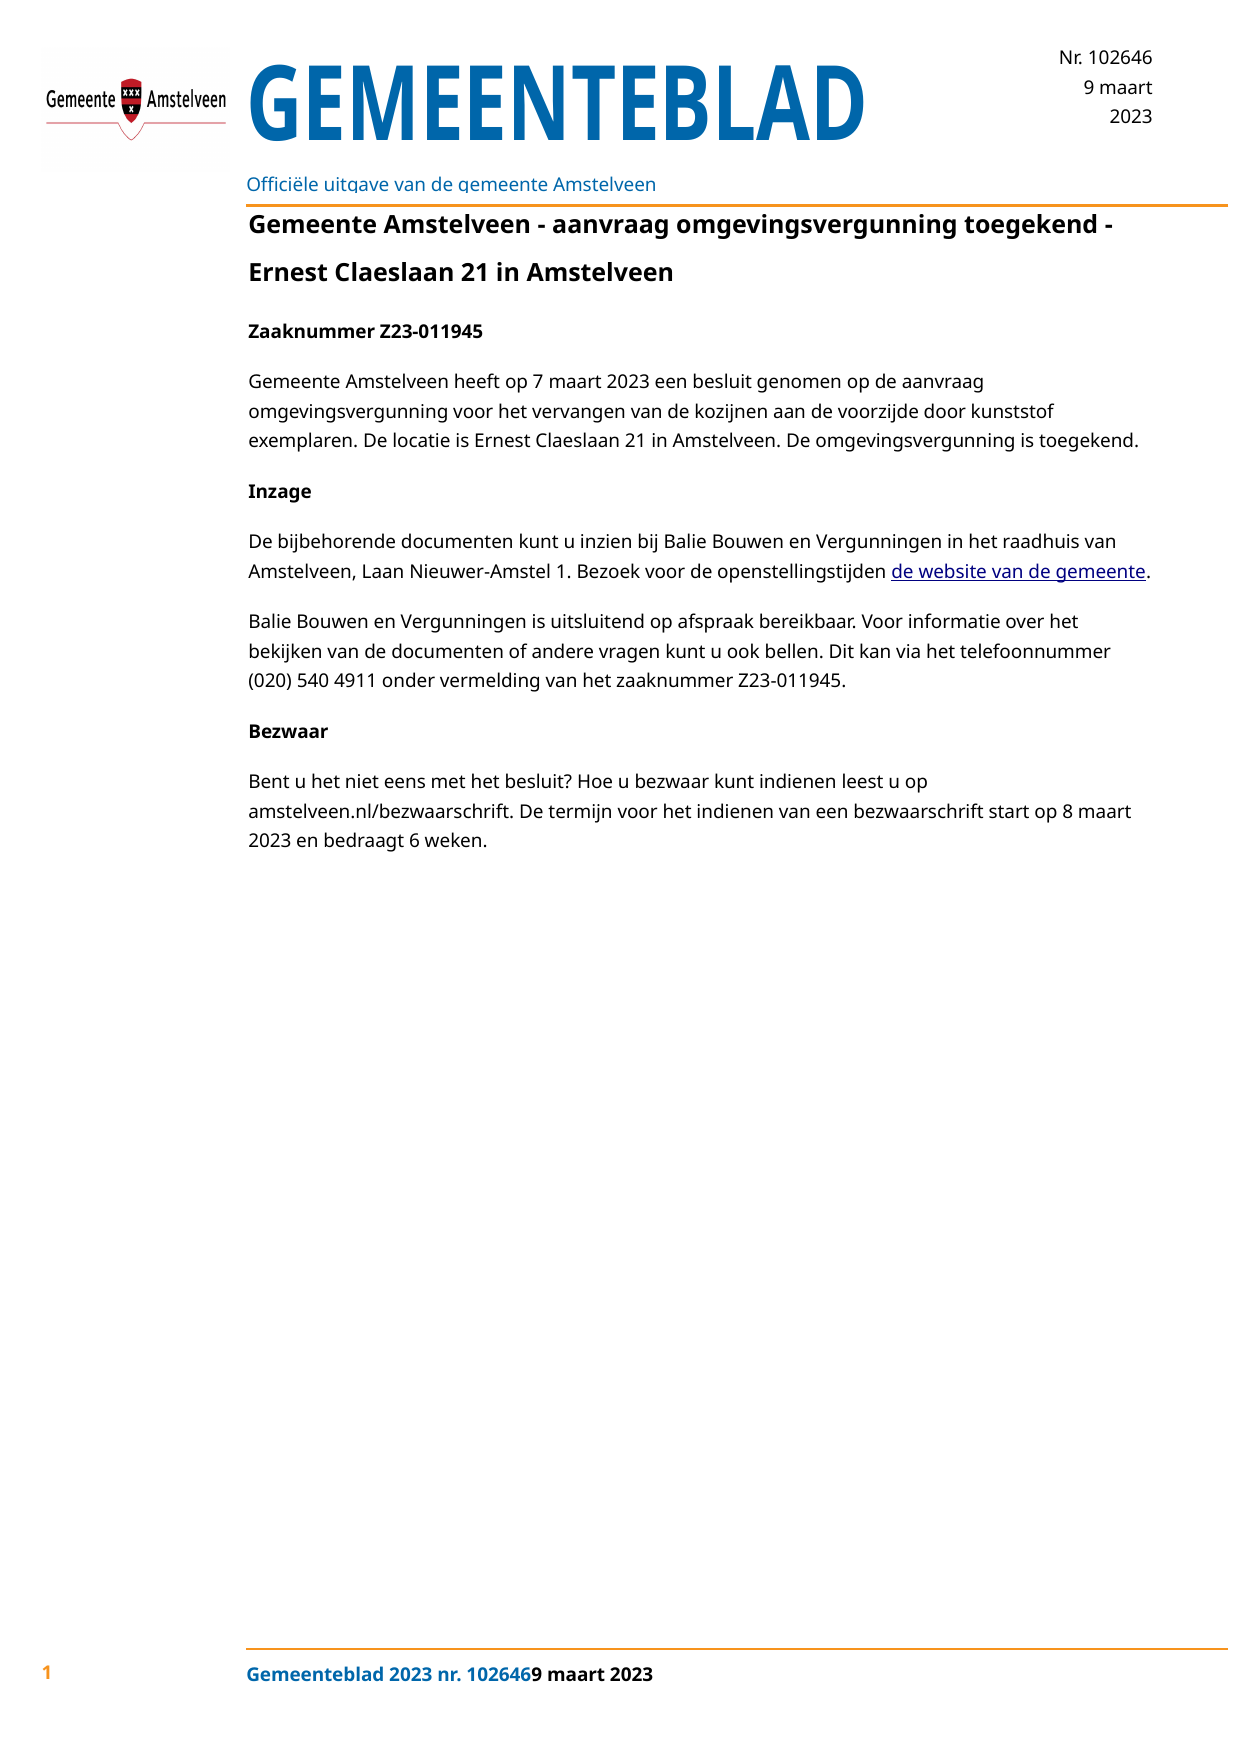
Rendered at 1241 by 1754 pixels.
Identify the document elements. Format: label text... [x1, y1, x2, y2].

text Gemeente Amstelveen heeft op 7 maart 2023 een besluit genomen op de aanvraag omgevingsvergunning voor het vervangen van de kozijnen aan de voorzijde door kunststof exemplaren. De locatie is Ernest Claeslaan 21 in Amstelveen. De omgevingsvergunning is toegekend. [248, 368, 1152, 453]
picture [41, 47, 231, 172]
text Inzage [248, 478, 1152, 504]
text Balie Bouwen en Vergunningen is uitsluitend op afspraak bereikbaar. Voor informatie over het bekijken van de documenten of andere vragen kunt u ook bellen. Dit kan via het telefoonnummer (020) 540 4911 onder vermelding van het zaaknummer Z23-011945. [248, 608, 1152, 693]
text Bent u het niet eens met het besluit? Hoe u bezwaar kunt indienen leest u op amstelveen.nl/bezwaarschrift. De termijn voor het indienen van een bezwaarschrift start op 8 maart 2023 en bedraagt 6 weken. [248, 768, 1152, 853]
text De bijbehorende documenten kunt u inzien bij Balie Bouwen en Vergunningen in het raadhuis van Amstelveen, Laan Nieuwer-Amstel 1. Bezoek voor de openstellingstijden de website van de gemeente. [248, 528, 1152, 584]
text Gemeente Amstelveen - aanvraag omgevingsvergunning toegekend - Ernest Claeslaan 21 in Amstelveen [248, 207, 1152, 288]
text Zaaknummer Z23-011945 [248, 318, 1152, 344]
text Bezwaar [248, 718, 1152, 744]
